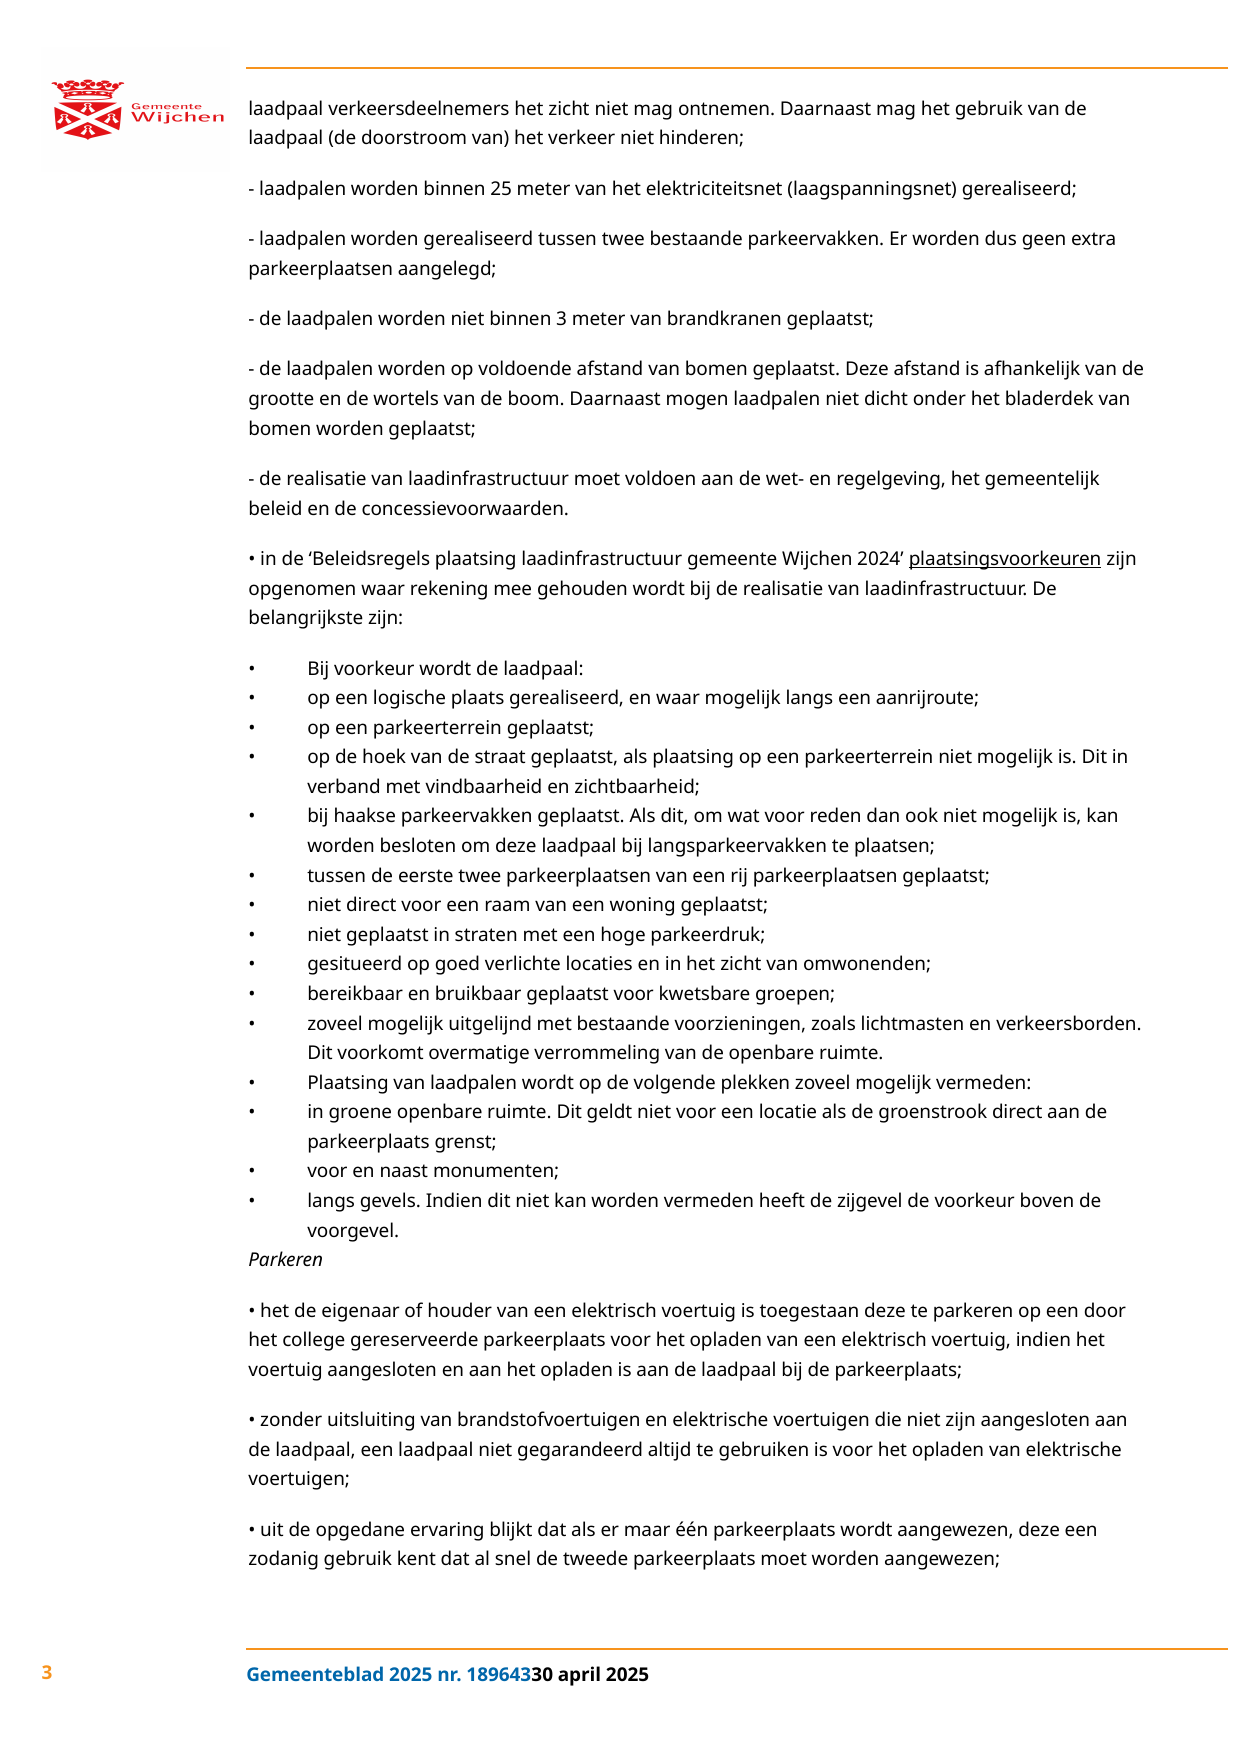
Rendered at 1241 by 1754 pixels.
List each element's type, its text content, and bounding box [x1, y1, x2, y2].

list niet direct voor een raam van een woning geplaatst; [248, 891, 1152, 917]
list tussen de eerste twee parkeerplaatsen van een rij parkeerplaatsen geplaatst; [248, 862, 1152, 888]
list Plaatsing van laadpalen wordt op de volgende plekken zoveel mogelijk vermeden: [248, 1069, 1152, 1095]
list op de hoek van de straat geplaatst, als plaatsing op een parkeerterrein niet mogelijk is. Dit in verband met vindbaarheid en zichtbaarheid; [248, 743, 1152, 799]
text • zonder uitsluiting van brandstofvoertuigen en elektrische voertuigen die niet zijn aangesloten aan de laadpaal, een laadpaal niet gegarandeerd altijd te gebruiken is voor het opladen van elektrische voertuigen; [248, 1406, 1152, 1491]
text • in de ‘Beleidsregels plaatsing laadinfrastructuur gemeente Wijchen 2024’ plaatsingsvoorkeuren zijn opgenomen waar rekening mee gehouden wordt bij de realisatie van laadinfrastructuur. De belangrijkste zijn: [248, 545, 1152, 630]
list voor en naast monumenten; [248, 1158, 1152, 1183]
text laadpaal verkeersdeelnemers het zicht niet mag ontnemen. Daarnaast mag het gebruik van de laadpaal (de doorstroom van) het verkeer niet hinderen; [248, 95, 1152, 150]
list niet geplaatst in straten met een hoge parkeerdruk; [248, 921, 1152, 947]
list bij haakse parkeervakken geplaatst. Als dit, om wat voor reden dan ook niet mogelijk is, kan worden besloten om deze laadpaal bij langsparkeervakken te plaatsen; [248, 803, 1152, 858]
list bereikbaar en bruikbaar geplaatst voor kwetsbare groepen; [248, 980, 1152, 1006]
text • het de eigenaar of houder van een elektrisch voertuig is toegestaan deze te parkeren op een door het college gereserveerde parkeerplaats voor het opladen van een elektrisch voertuig, indien het voertuig aangesloten en aan het opladen is aan de laadpaal bij de parkeerplaats; [248, 1297, 1152, 1382]
list in groene openbare ruimte. Dit geldt niet voor een locatie als de groenstrook direct aan de parkeerplaats grenst; [248, 1098, 1152, 1154]
text - de laadpalen worden niet binnen 3 meter van brandkranen geplaatst; [248, 305, 1152, 331]
text - de laadpalen worden op voldoende afstand van bomen geplaatst. Deze afstand is afhankelijk van de grootte en de wortels van de boom. Daarnaast mogen laadpalen niet dicht onder het bladerdek van bomen worden geplaatst; [248, 356, 1152, 441]
list op een parkeerterrein geplaatst; [248, 714, 1152, 740]
picture [41, 47, 231, 172]
text • uit de opgedane ervaring blijkt dat als er maar één parkeerplaats wordt aangewezen, deze een zodanig gebruik kent dat al snel de tweede parkeerplaats moet worden aangewezen; [248, 1516, 1152, 1571]
text Parkeren [248, 1246, 1152, 1272]
text - laadpalen worden binnen 25 meter van het elektriciteitsnet (laagspanningsnet) gerealiseerd; [248, 175, 1152, 201]
list gesitueerd op goed verlichte locaties en in het zicht van omwonenden; [248, 951, 1152, 976]
list Bij voorkeur wordt de laadpaal: [248, 655, 1152, 681]
text - laadpalen worden gerealiseerd tussen twee bestaande parkeervakken. Er worden dus geen extra parkeerplaatsen aangelegd; [248, 225, 1152, 281]
text - de realisatie van laadinfrastructuur moet voldoen aan de wet- en regelgeving, het gemeentelijk beleid en de concessievoorwaarden. [248, 465, 1152, 521]
list zoveel mogelijk uitgelijnd met bestaande voorzieningen, zoals lichtmasten en verkeersborden. Dit voorkomt overmatige verrommeling van de openbare ruimte. [248, 1010, 1152, 1065]
list langs gevels. Indien dit niet kan worden vermeden heeft de zijgevel de voorkeur boven de voorgevel. [248, 1187, 1152, 1243]
list op een logische plaats gerealiseerd, en waar mogelijk langs een aanrijroute; [248, 684, 1152, 710]
